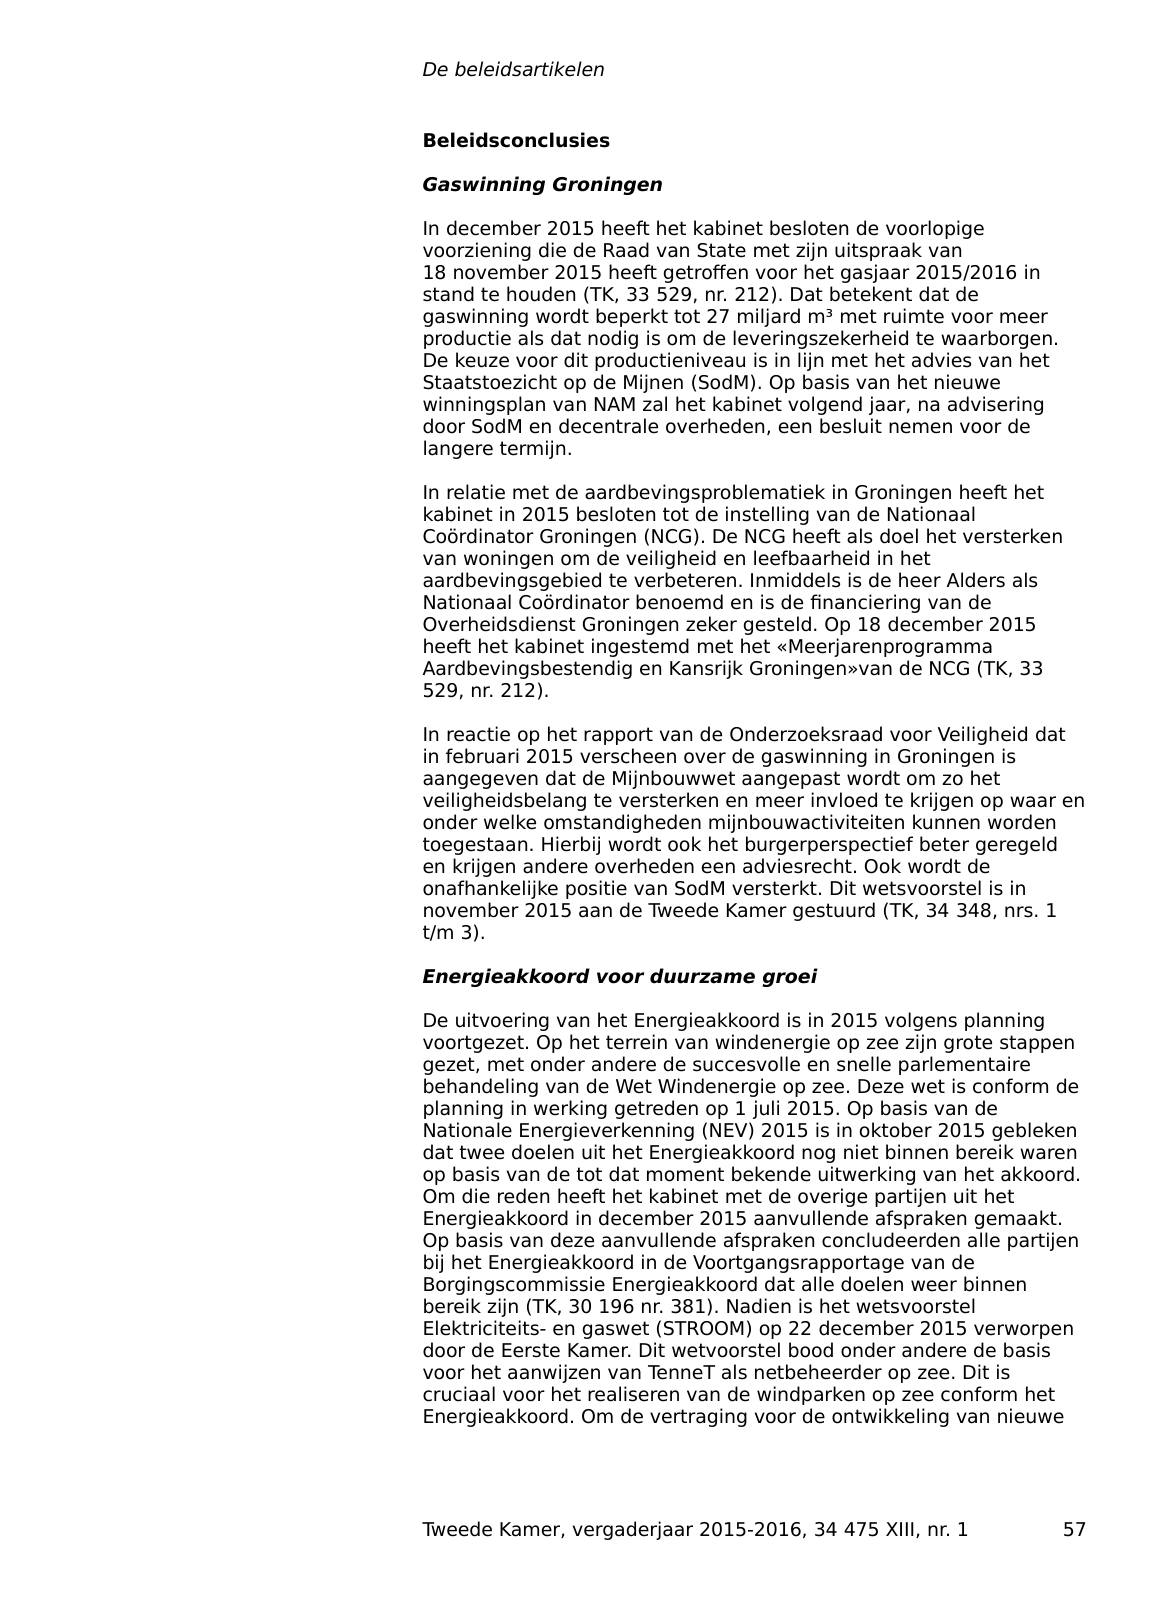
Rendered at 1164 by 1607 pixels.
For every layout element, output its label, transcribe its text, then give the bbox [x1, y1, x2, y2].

text In reactie op het rapport van de Onderzoeksraad voor Veiligheid dat in februari 2015 verscheen over de gaswinning in Groningen is aangegeven dat de Mijnbouwwet aangepast wordt om zo het veiligheidsbelang te versterken en meer invloed te krijgen op waar en onder welke omstandigheden mijnbouwactiviteiten kunnen worden toegestaan. Hierbij wordt ook het burgerperspectief beter geregeld en krijgen andere overheden een adviesrecht. Ook wordt de onafhankelijke positie van SodM versterkt. Dit wetsvoorstel is in november 2015 aan de Tweede Kamer gestuurd (TK, 34 348, nrs. 1 t/m 3). [422, 724, 1087, 944]
text In relatie met de aardbevingsproblematiek in Groningen heeft het kabinet in 2015 besloten tot de instelling van de Nationaal Coördinator Groningen (NCG). De NCG heeft als doel het versterken van woningen om de veiligheid en leefbaarheid in het aardbevingsgebied te verbeteren. Inmiddels is de heer Alders als Nationaal Coördinator benoemd en is de financiering van de Overheidsdienst Groningen zeker gesteld. Op 18 december 2015 heeft het kabinet ingestemd met het «Meerjarenprogramma Aardbevingsbestendig en Kansrijk Groningen»van de NCG (TK, 33 529, nr. 212). [422, 482, 1087, 702]
subtitle Energieakkoord voor duurzame groei [422, 966, 1087, 988]
subtitle Gaswinning Groningen [422, 174, 1087, 196]
subtitle Beleidsconclusies [422, 130, 1087, 152]
text De uitvoering van het Energieakkoord is in 2015 volgens planning voortgezet. Op het terrein van windenergie op zee zijn grote stappen gezet, met onder andere de succesvolle en snelle parlementaire behandeling van de Wet Windenergie op zee. Deze wet is conform de planning in werking getreden op 1 juli 2015. Op basis van de Nationale Energieverkenning (NEV) 2015 is in oktober 2015 gebleken dat twee doelen uit het Energieakkoord nog niet binnen bereik waren op basis van de tot dat moment bekende uitwerking van het akkoord. Om die reden heeft het kabinet met de overige partijen uit het Energieakkoord in december 2015 aanvullende afspraken gemaakt. Op basis van deze aanvullende afspraken concludeerden alle partijen bij het Energieakkoord in de Voortgangsrapportage van de Borgingscommissie Energieakkoord dat alle doelen weer binnen bereik zijn (TK, 30 196 nr. 381). Nadien is het wetsvoorstel Elektriciteits- en gaswet (STROOM) op 22 december 2015 verworpen door de Eerste Kamer. Dit wetvoorstel bood onder andere de basis voor het aanwijzen van TenneT als netbeheerder op zee. Dit is cruciaal voor het realiseren van de windparken op zee conform het Energieakkoord. Om de vertraging voor de ontwikkeling van nieuwe [422, 1010, 1087, 1428]
text In december 2015 heeft het kabinet besloten de voorlopige voorziening die de Raad van State met zijn uitspraak van 18 november 2015 heeft getroffen voor het gasjaar 2015/2016 in stand te houden (TK, 33 529, nr. 212). Dat betekent dat de gaswinning wordt beperkt tot 27 miljard m³ met ruimte voor meer productie als dat nodig is om de leveringszekerheid te waarborgen. De keuze voor dit productieniveau is in lijn met het advies van het Staatstoezicht op de Mijnen (SodM). Op basis van het nieuwe winningsplan van NAM zal het kabinet volgend jaar, na advisering door SodM en decentrale overheden, een besluit nemen voor de langere termijn. [422, 218, 1087, 460]
